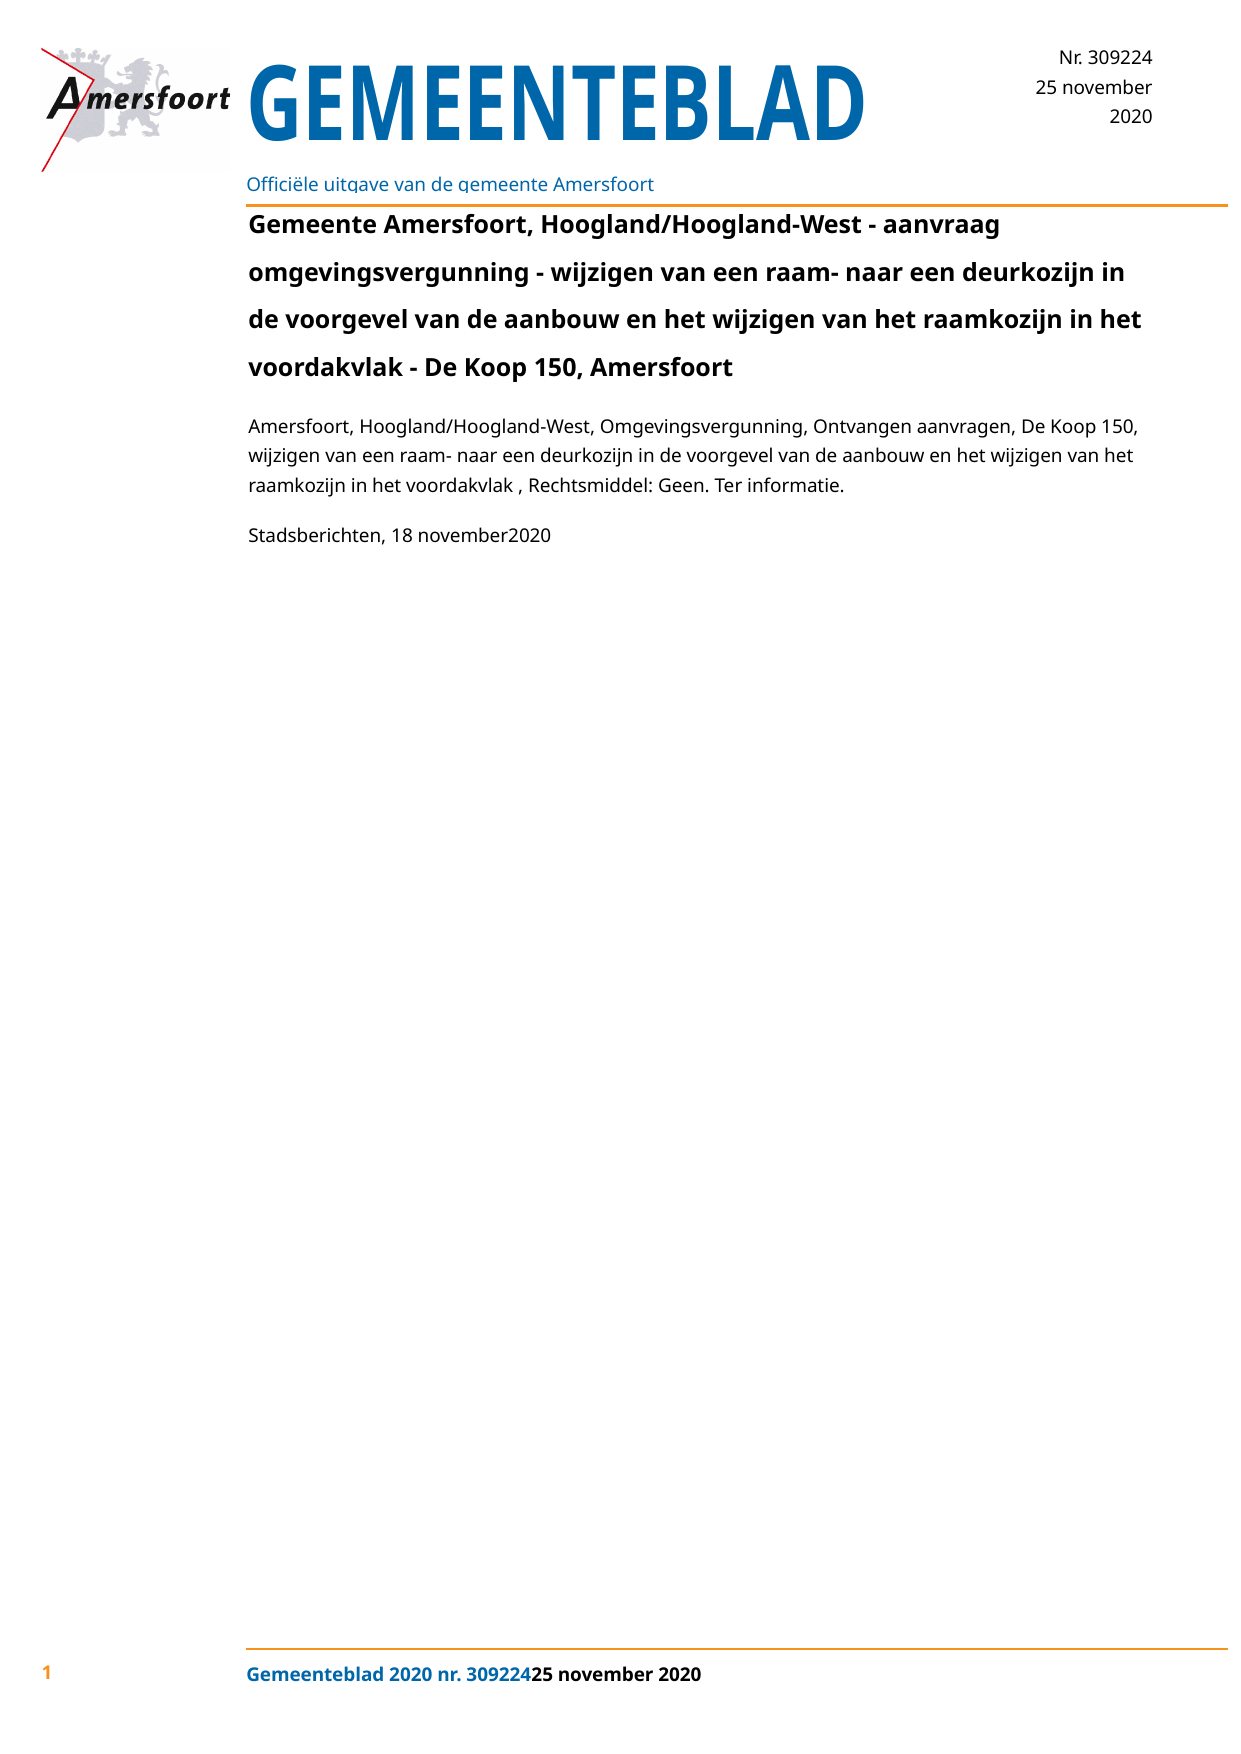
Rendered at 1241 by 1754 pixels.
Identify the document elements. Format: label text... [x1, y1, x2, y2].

text Amersfoort, Hoogland/Hoogland-West, Omgevingsvergunning, Ontvangen aanvragen, De Koop 150, wijzigen van een raam- naar een deurkozijn in de voorgevel van de aanbouw en het wijzigen van het raamkozijn in het voordakvlak , Rechtsmiddel: Geen. Ter informatie. [248, 413, 1152, 498]
picture [41, 47, 231, 172]
text Stadsberichten, 18 november2020 [248, 523, 1152, 548]
text Gemeente Amersfoort, Hoogland/Hoogland-West - aanvraag omgevingsvergunning - wijzigen van een raam- naar een deurkozijn in de voorgevel van de aanbouw en het wijzigen van het raamkozijn in het voordakvlak - De Koop 150, Amersfoort [248, 207, 1152, 384]
